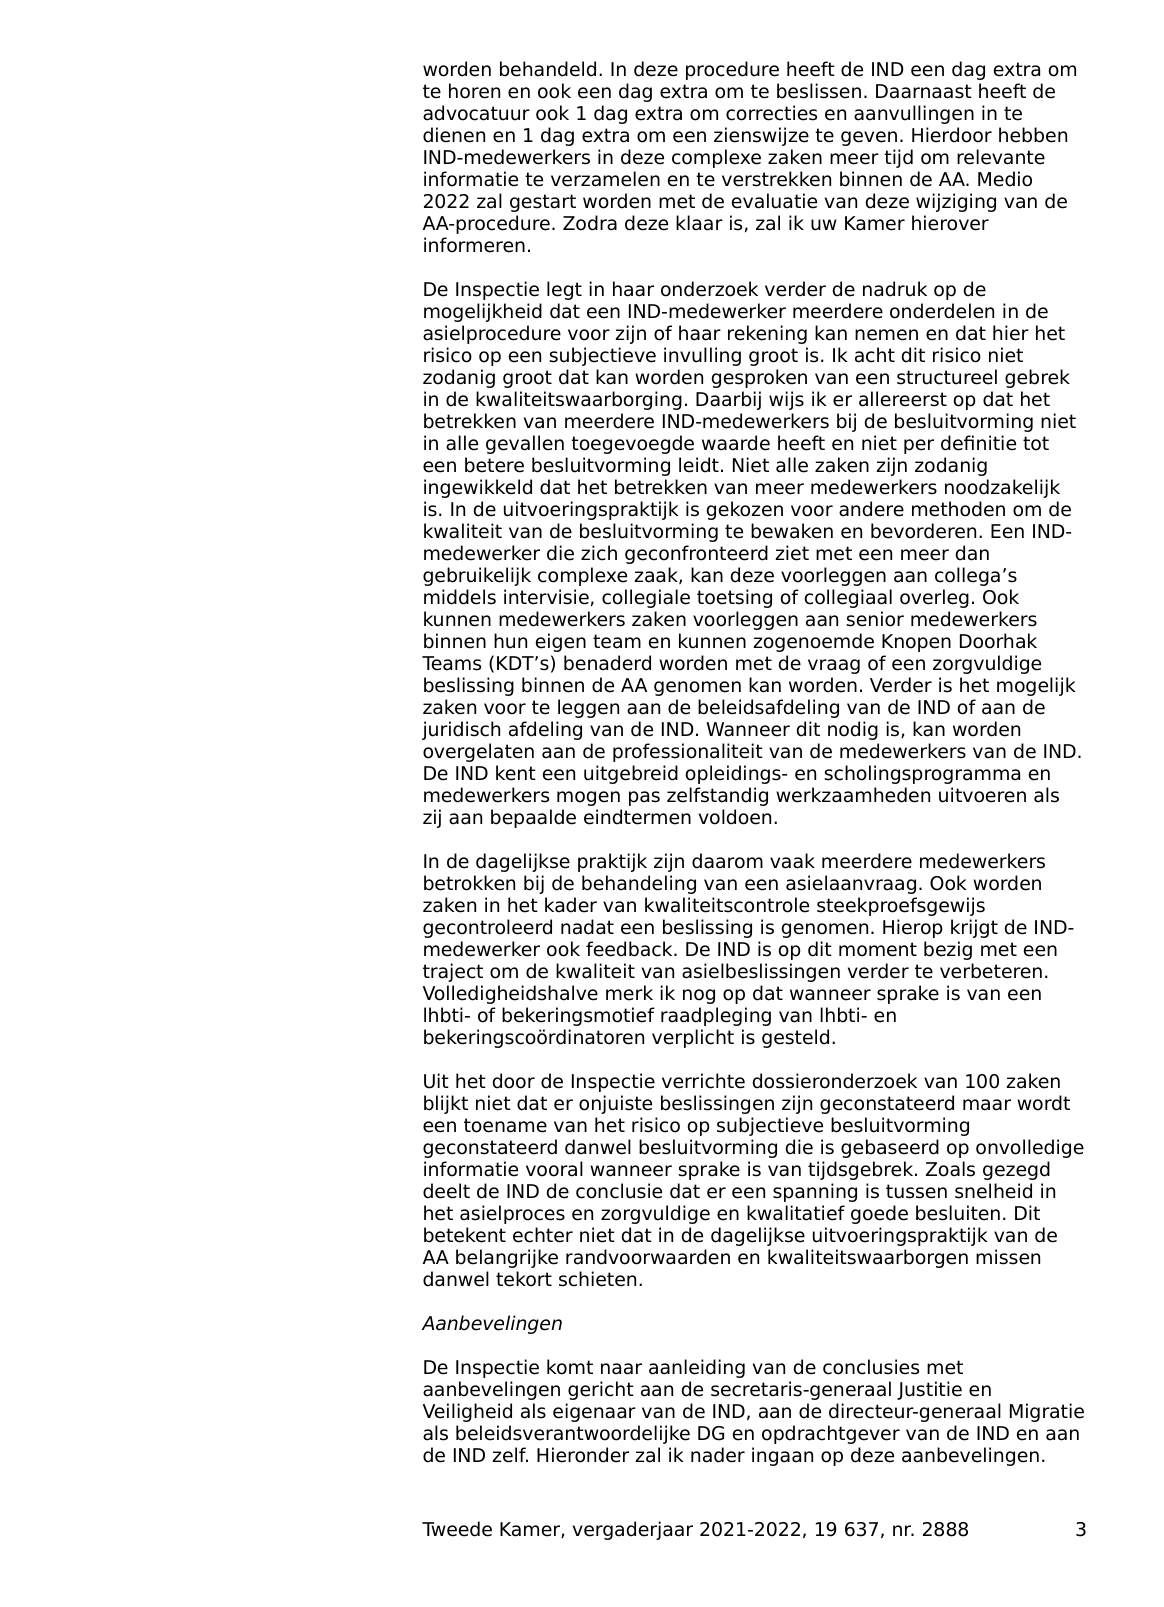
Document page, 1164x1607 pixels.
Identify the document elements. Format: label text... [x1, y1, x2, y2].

text worden behandeld. In deze procedure heeft de IND een dag extra om te horen en ook een dag extra om te beslissen. Daarnaast heeft de advocatuur ook 1 dag extra om correcties en aanvullingen in te dienen en 1 dag extra om een zienswijze te geven. Hierdoor hebben IND-medewerkers in deze complexe zaken meer tijd om relevante informatie te verzamelen en te verstrekken binnen de AA. Medio 2022 zal gestart worden met de evaluatie van deze wijziging van de AA-procedure. Zodra deze klaar is, zal ik uw Kamer hierover informeren. [422, 59, 1087, 257]
text Uit het door de Inspectie verrichte dossieronderzoek van 100 zaken blijkt niet dat er onjuiste beslissingen zijn geconstateerd maar wordt een toename van het risico op subjectieve besluitvorming geconstateerd danwel besluitvorming die is gebaseerd op onvolledige informatie vooral wanneer sprake is van tijdsgebrek. Zoals gezegd deelt de IND de conclusie dat er een spanning is tussen snelheid in het asielproces en zorgvuldige en kwalitatief goede besluiten. Dit betekent echter niet dat in de dagelijkse uitvoeringspraktijk van de AA belangrijke randvoorwaarden en kwaliteitswaarborgen missen danwel tekort schieten. [422, 1071, 1087, 1291]
subtitle Aanbevelingen [422, 1313, 1087, 1335]
text In de dagelijkse praktijk zijn daarom vaak meerdere medewerkers betrokken bij de behandeling van een asielaanvraag. Ook worden zaken in het kader van kwaliteitscontrole steekproefsgewijs gecontroleerd nadat een beslissing is genomen. Hierop krijgt de IND-medewerker ook feedback. De IND is op dit moment bezig met een traject om de kwaliteit van asielbeslissingen verder te verbeteren. Volledigheidshalve merk ik nog op dat wanneer sprake is van een lhbti- of bekeringsmotief raadpleging van lhbti- en bekeringscoördinatoren verplicht is gesteld. [422, 851, 1087, 1048]
text De Inspectie legt in haar onderzoek verder de nadruk op de mogelijkheid dat een IND-medewerker meerdere onderdelen in de asielprocedure voor zijn of haar rekening kan nemen en dat hier het risico op een subjectieve invulling groot is. Ik acht dit risico niet zodanig groot dat kan worden gesproken van een structureel gebrek in de kwaliteitswaarborging. Daarbij wijs ik er allereerst op dat het betrekken van meerdere IND-medewerkers bij de besluitvorming niet in alle gevallen toegevoegde waarde heeft en niet per definitie tot een betere besluitvorming leidt. Niet alle zaken zijn zodanig ingewikkeld dat het betrekken van meer medewerkers noodzakelijk is. In de uitvoeringspraktijk is gekozen voor andere methoden om de kwaliteit van de besluitvorming te bewaken en bevorderen. Een IND-medewerker die zich geconfronteerd ziet met een meer dan gebruikelijk complexe zaak, kan deze voorleggen aan collega’s middels intervisie, collegiale toetsing of collegiaal overleg. Ook kunnen medewerkers zaken voorleggen aan senior medewerkers binnen hun eigen team en kunnen zogenoemde Knopen Doorhak Teams (KDT’s) benaderd worden met de vraag of een zorgvuldige beslissing binnen de AA genomen kan worden. Verder is het mogelijk zaken voor te leggen aan de beleidsafdeling van de IND of aan de juridisch afdeling van de IND. Wanneer dit nodig is, kan worden overgelaten aan de professionaliteit van de medewerkers van de IND. De IND kent een uitgebreid opleidings- en scholingsprogramma en medewerkers mogen pas zelfstandig werkzaamheden uitvoeren als zij aan bepaalde eindtermen voldoen. [422, 279, 1087, 828]
text De Inspectie komt naar aanleiding van de conclusies met aanbevelingen gericht aan de secretaris-generaal Justitie en Veiligheid als eigenaar van de IND, aan de directeur-generaal Migratie als beleidsverantwoordelijke DG en opdrachtgever van de IND en aan de IND zelf. Hieronder zal ik nader ingaan op deze aanbevelingen. [422, 1357, 1087, 1467]
